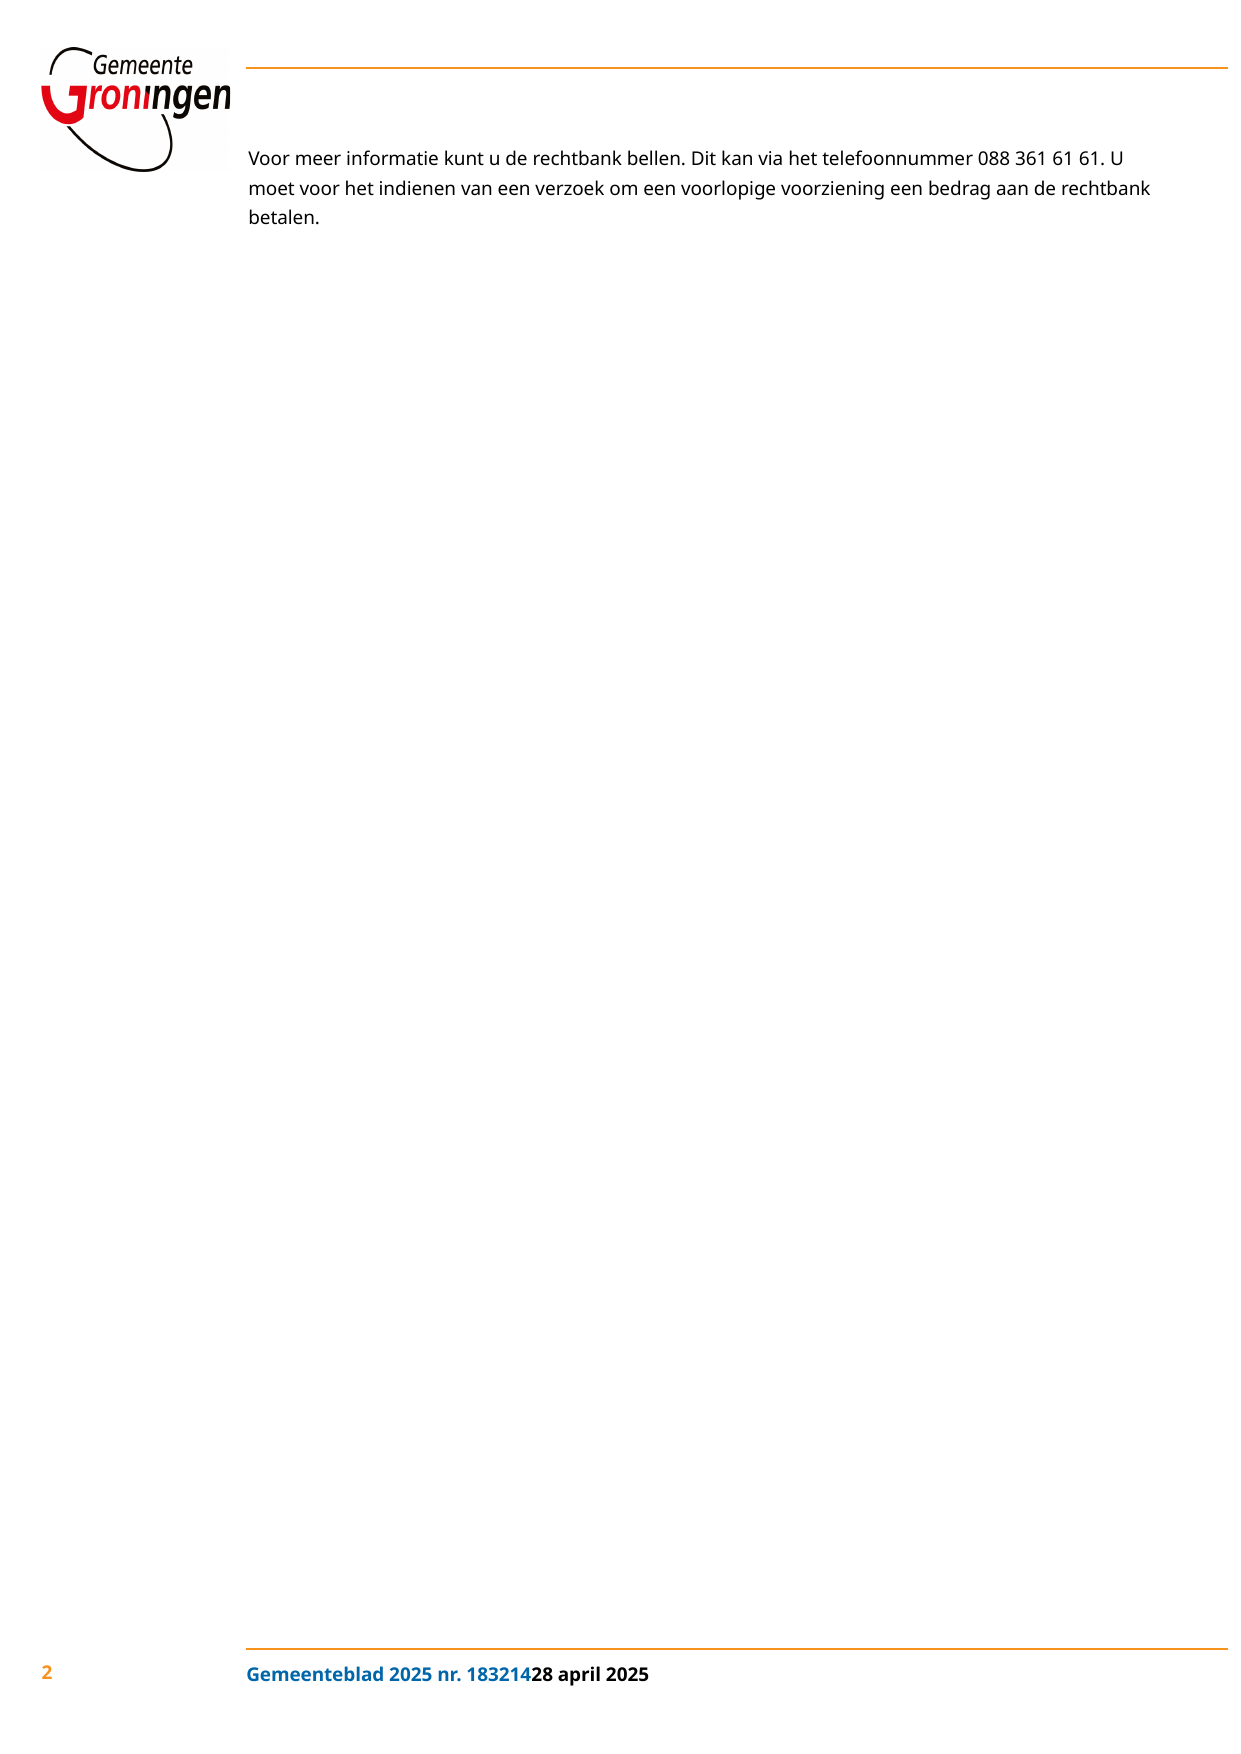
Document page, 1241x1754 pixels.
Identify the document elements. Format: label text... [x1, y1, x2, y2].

text Voor meer informatie kunt u de rechtbank bellen. Dit kan via het telefoonnummer 088 361 61 61. U moet voor het indienen van een verzoek om een voorlopige voorziening een bedrag aan de rechtbank betalen. [248, 145, 1152, 230]
picture [41, 47, 231, 172]
